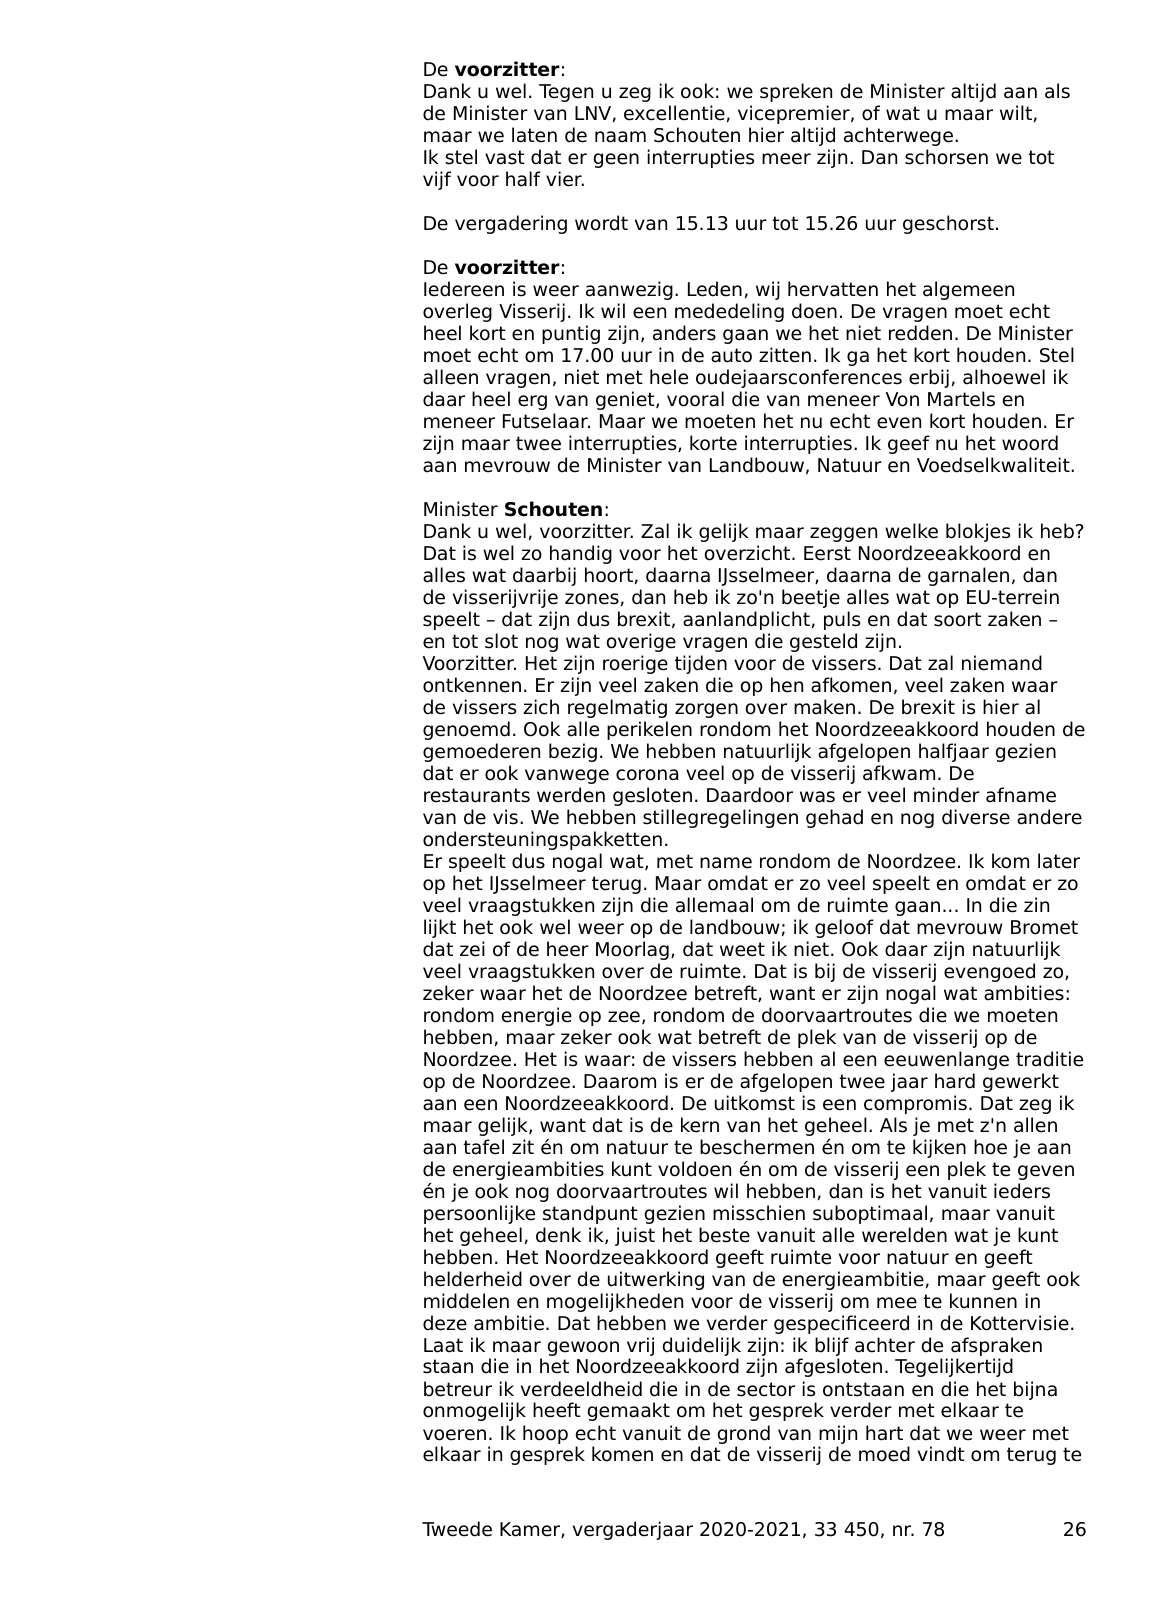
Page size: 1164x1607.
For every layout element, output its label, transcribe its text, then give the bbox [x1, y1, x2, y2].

text Dank u wel, voorzitter. Zal ik gelijk maar zeggen welke blokjes ik heb? Dat is wel zo handig voor het overzicht. Eerst Noordzeeakkoord en alles wat daarbij hoort, daarna IJsselmeer, daarna de garnalen, dan de visserijvrije zones, dan heb ik zo'n beetje alles wat op EU-terrein speelt – dat zijn dus brexit, aanlandplicht, puls en dat soort zaken – en tot slot nog wat overige vragen die gesteld zijn. [422, 521, 1087, 653]
text De vergadering wordt van 15.13 uur tot 15.26 uur geschorst. [422, 213, 1087, 235]
text De voorzitter: [422, 257, 1087, 279]
text Minister Schouten: [422, 499, 1087, 521]
text Voorzitter. Het zijn roerige tijden voor de vissers. Dat zal niemand ontkennen. Er zijn veel zaken die op hen afkomen, veel zaken waar de vissers zich regelmatig zorgen over maken. De brexit is hier al genoemd. Ook alle perikelen rondom het Noordzeeakkoord houden de gemoederen bezig. We hebben natuurlijk afgelopen halfjaar gezien dat er ook vanwege corona veel op de visserij afkwam. De restaurants werden gesloten. Daardoor was er veel minder afname van de vis. We hebben stillegregelingen gehad en nog diverse andere ondersteuningspakketten. [422, 653, 1087, 851]
text De voorzitter: [422, 59, 1087, 81]
text Er speelt dus nogal wat, met name rondom de Noordzee. Ik kom later op het IJsselmeer terug. Maar omdat er zo veel speelt en omdat er zo veel vraagstukken zijn die allemaal om de ruimte gaan... In die zin lijkt het ook wel weer op de landbouw; ik geloof dat mevrouw Bromet dat zei of de heer Moorlag, dat weet ik niet. Ook daar zijn natuurlijk veel vraagstukken over de ruimte. Dat is bij de visserij evengoed zo, zeker waar het de Noordzee betreft, want er zijn nogal wat ambities: rondom energie op zee, rondom de doorvaartroutes die we moeten hebben, maar zeker ook wat betreft de plek van de visserij op de Noordzee. Het is waar: de vissers hebben al een eeuwenlange traditie op de Noordzee. Daarom is er de afgelopen twee jaar hard gewerkt aan een Noordzeeakkoord. De uitkomst is een compromis. Dat zeg ik maar gelijk, want dat is de kern van het geheel. Als je met z'n allen aan tafel zit én om natuur te beschermen én om te kijken hoe je aan de energieambities kunt voldoen én om de visserij een plek te geven én je ook nog doorvaartroutes wil hebben, dan is het vanuit ieders persoonlijke standpunt gezien misschien suboptimaal, maar vanuit het geheel, denk ik, juist het beste vanuit alle werelden wat je kunt hebben. Het Noordzeeakkoord geeft ruimte voor natuur en geeft helderheid over de uitwerking van de energieambitie, maar geeft ook middelen en mogelijkheden voor de visserij om mee te kunnen in deze ambitie. Dat hebben we verder gespecificeerd in de Kottervisie. [422, 851, 1087, 1334]
text Ik stel vast dat er geen interrupties meer zijn. Dan schorsen we tot vijf voor half vier. [422, 147, 1087, 191]
text Laat ik maar gewoon vrij duidelijk zijn: ik blijf achter de afspraken staan die in het Noordzeeakkoord zijn afgesloten. Tegelijkertijd betreur ik verdeeldheid die in de sector is ontstaan en die het bijna onmogelijk heeft gemaakt om het gesprek verder met elkaar te voeren. Ik hoop echt vanuit de grond van mijn hart dat we weer met elkaar in gesprek komen en dat de visserij de moed vindt om terug te [422, 1334, 1087, 1466]
text Iedereen is weer aanwezig. Leden, wij hervatten het algemeen overleg Visserij. Ik wil een mededeling doen. De vragen moet echt heel kort en puntig zijn, anders gaan we het niet redden. De Minister moet echt om 17.00 uur in de auto zitten. Ik ga het kort houden. Stel alleen vragen, niet met hele oudejaarsconferences erbij, alhoewel ik daar heel erg van geniet, vooral die van meneer Von Martels en meneer Futselaar. Maar we moeten het nu echt even kort houden. Er zijn maar twee interrupties, korte interrupties. Ik geef nu het woord aan mevrouw de Minister van Landbouw, Natuur en Voedselkwaliteit. [422, 279, 1087, 477]
text Dank u wel. Tegen u zeg ik ook: we spreken de Minister altijd aan als de Minister van LNV, excellentie, vicepremier, of wat u maar wilt, maar we laten de naam Schouten hier altijd achterwege. [422, 81, 1087, 147]
